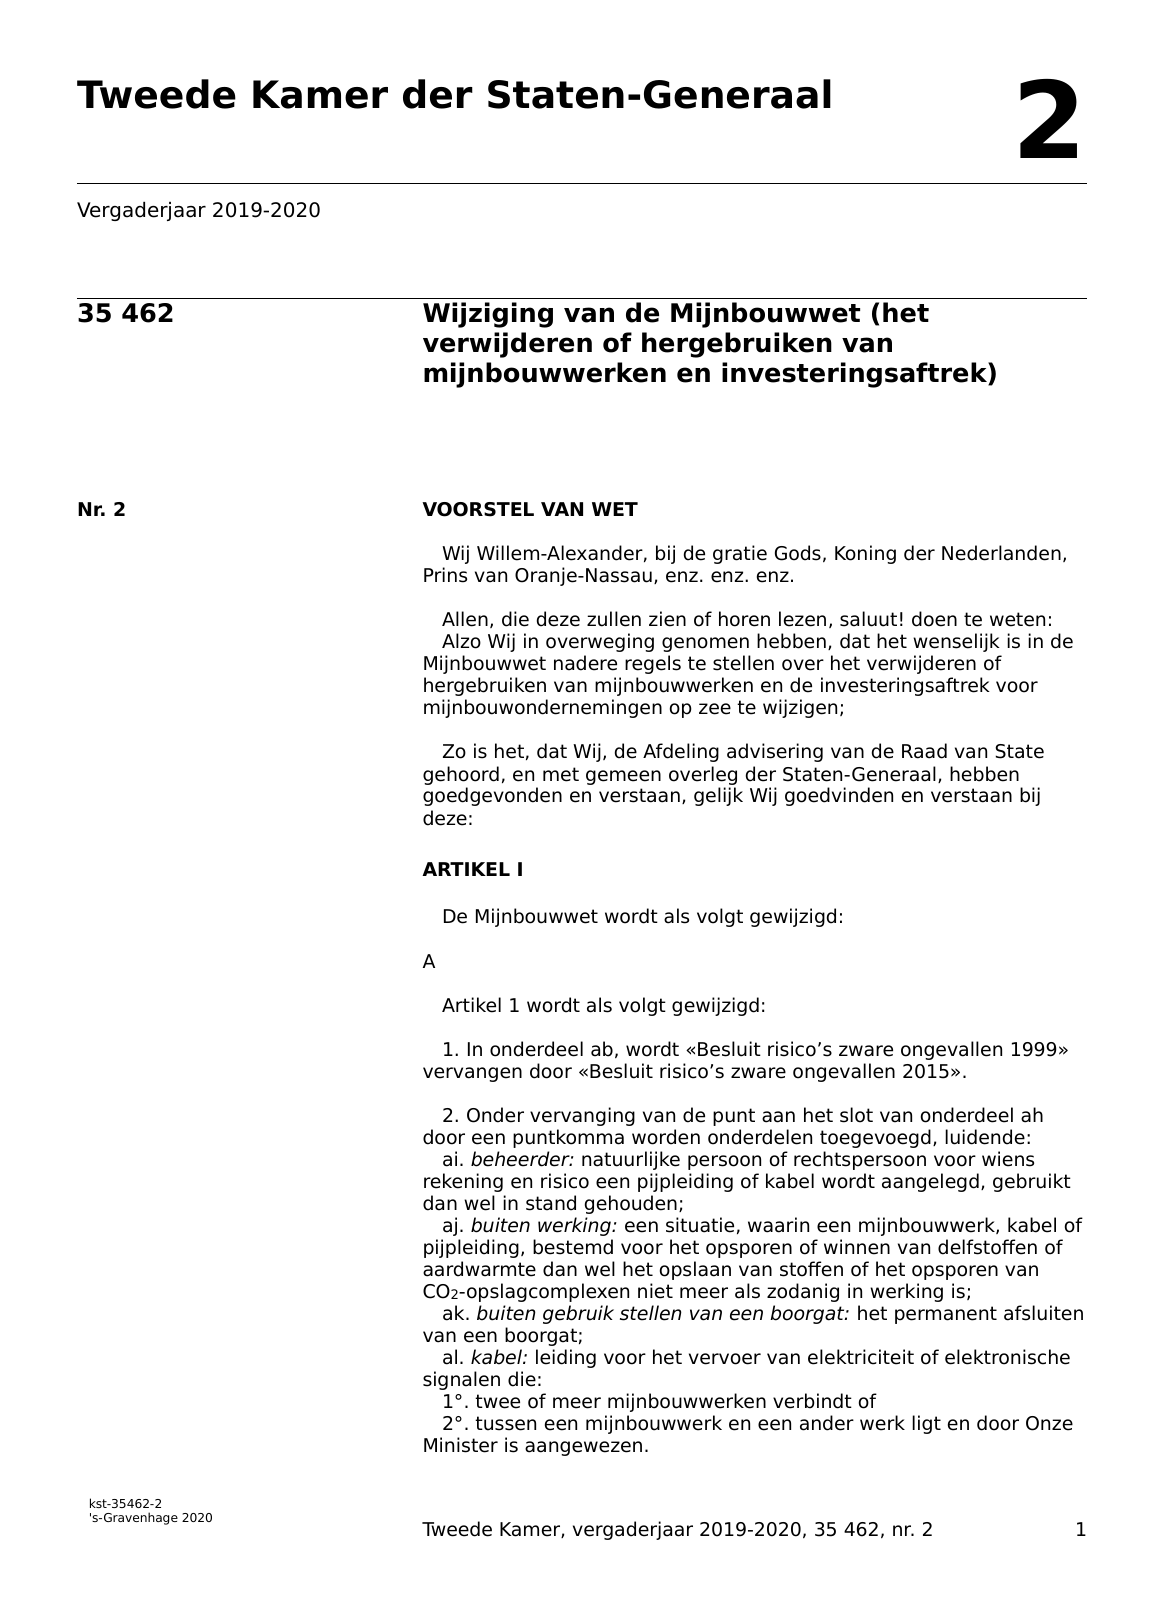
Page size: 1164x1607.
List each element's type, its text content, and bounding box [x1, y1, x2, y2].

subtitle ARTIKEL I [422, 859, 1087, 881]
text Wij Willem-Alexander, bij de gratie Gods, Koning der Nederlanden, Prins van Oranje-Nassau, enz. enz. enz. [422, 543, 1087, 587]
text 1°. twee of meer mijnbouwwerken verbindt of [422, 1391, 1087, 1413]
text Alzo Wij in overweging genomen hebben, dat het wenselijk is in de Mijnbouwwet nadere regels te stellen over het verwijderen of hergebruiken van mijnbouwwerken en de investeringsaftrek voor mijnbouwondernemingen op zee te wijzigen; [422, 631, 1087, 719]
text Artikel 1 wordt als volgt gewijzigd: [422, 995, 1087, 1017]
text aj. buiten werking: een situatie, waarin een mijnbouwwerk, kabel of pijpleiding, bestemd voor het opsporen of winnen van delfstoffen of aardwarmte dan wel het opslaan van stoffen of het opsporen van CO2-opslagcomplexen niet meer als zodanig in werking is; [422, 1215, 1087, 1303]
table_header Tweede Kamer der Staten-Generaal [77, 59, 886, 183]
table_header 2 [886, 59, 1087, 183]
text al. kabel: leiding voor het vervoer van elektriciteit of elektronische signalen die: [422, 1347, 1087, 1391]
text 1. In onderdeel ab, wordt «Besluit risico’s zware ongevallen 1999» vervangen door «Besluit risico’s zware ongevallen 2015». [422, 1039, 1087, 1083]
text Allen, die deze zullen zien of horen lezen, saluut! doen te weten: [422, 609, 1087, 631]
text kst-35462-2 [88, 1497, 323, 1511]
text Zo is het, dat Wij, de Afdeling advisering van de Raad van State gehoord, en met gemeen overleg der Staten-Generaal, hebben goedgevonden en verstaan, gelijk Wij goedvinden en verstaan bij deze: [422, 741, 1087, 829]
subtitle 35 462 Wijziging van de Mijnbouwwet (het verwijderen of hergebruiken van mijnbouwwerken en investeringsaftrek) [77, 299, 1087, 388]
text ak. buiten gebruik stellen van een boorgat: het permanent afsluiten van een boorgat; [422, 1303, 1087, 1347]
text De Mijnbouwwet wordt als volgt gewijzigd: [422, 906, 1087, 928]
text A [422, 951, 1087, 972]
text 's-Gravenhage 2020 [88, 1511, 323, 1525]
table_cell Vergaderjaar 2019-2020 [77, 184, 1087, 298]
text 2°. tussen een mijnbouwwerk en een ander werk ligt en door Onze Minister is aangewezen. [422, 1413, 1087, 1457]
subtitle Nr. 2 VOORSTEL VAN WET [77, 499, 1087, 521]
text 2. Onder vervanging van de punt aan het slot van onderdeel ah door een puntkomma worden onderdelen toegevoegd, luidende: [422, 1105, 1087, 1149]
text ai. beheerder: natuurlijke persoon of rechtspersoon voor wiens rekening en risico een pijpleiding of kabel wordt aangelegd, gebruikt dan wel in stand gehouden; [422, 1149, 1087, 1215]
